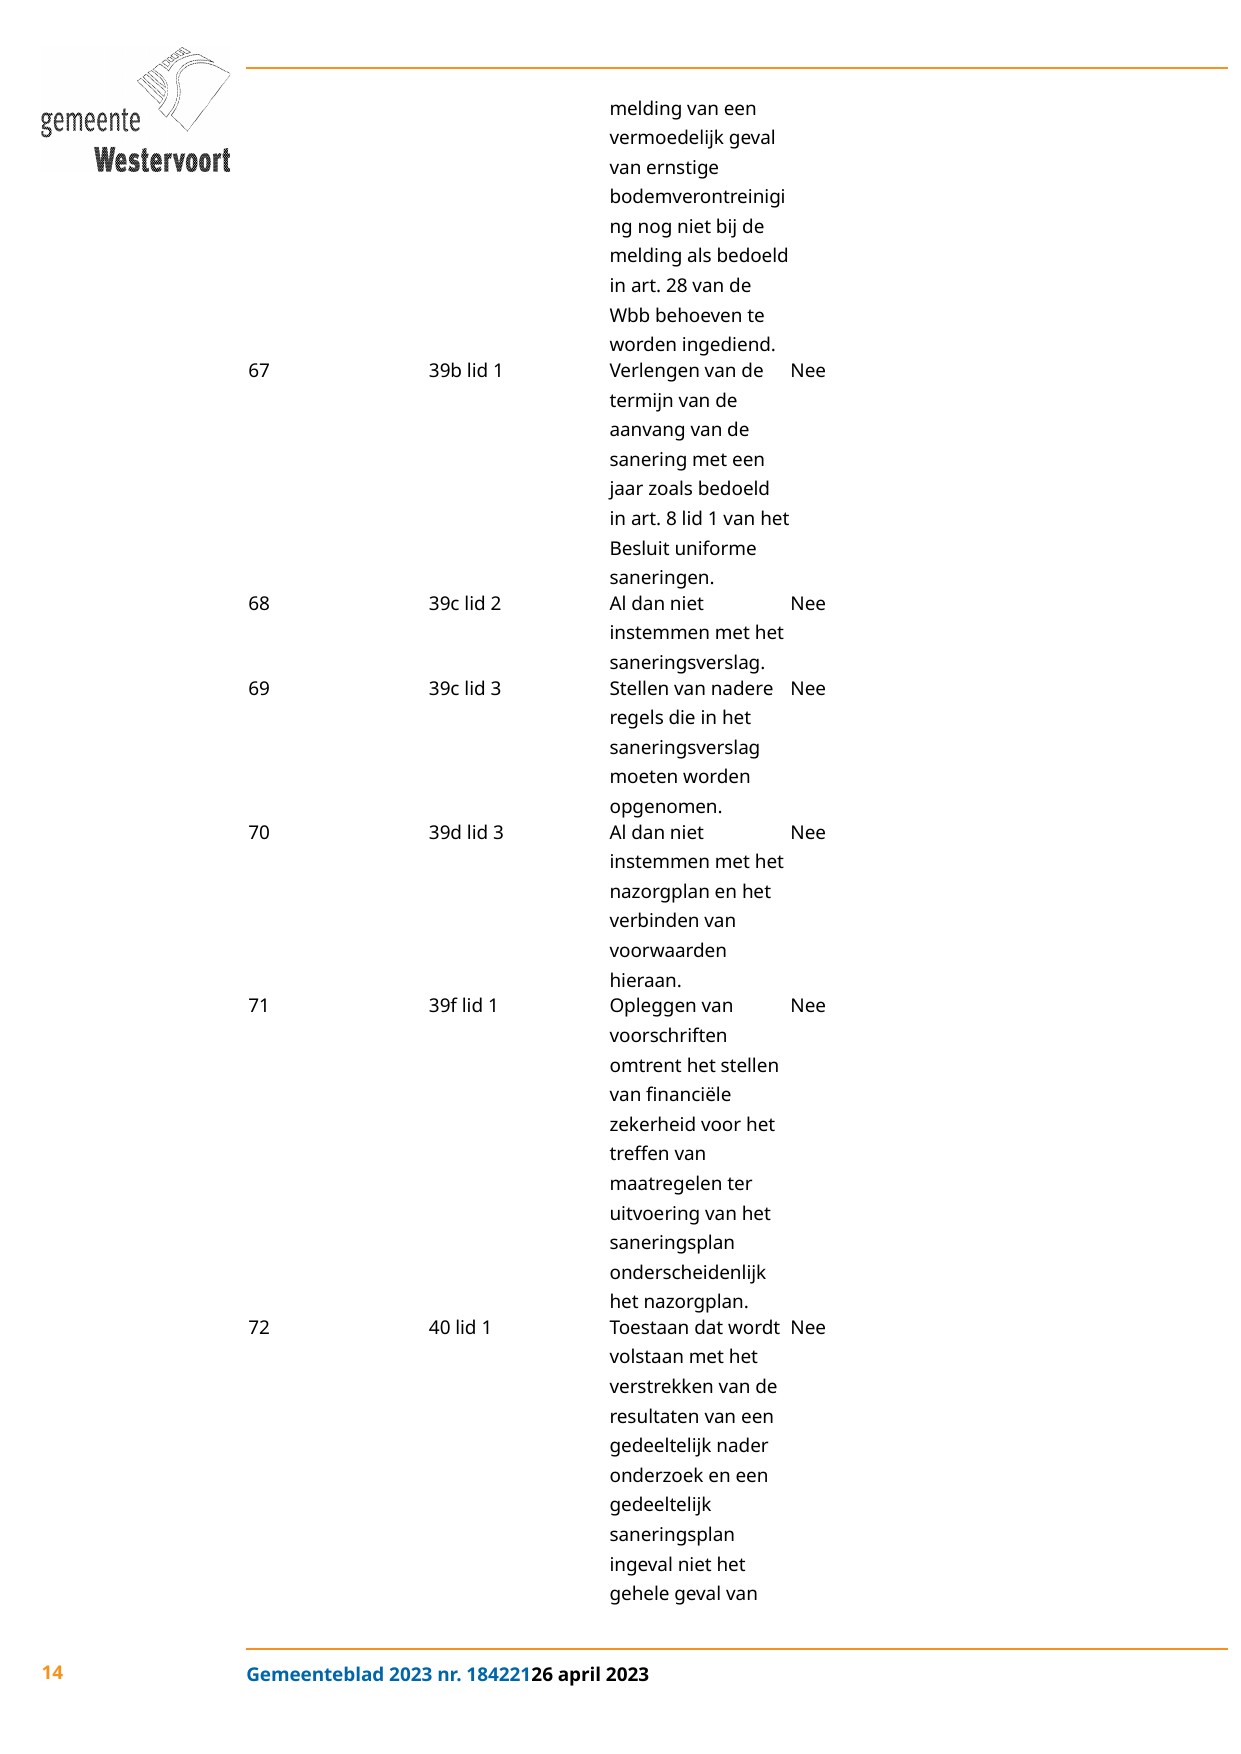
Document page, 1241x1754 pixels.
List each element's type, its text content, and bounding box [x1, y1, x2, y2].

table_cell 72 [248, 1314, 429, 1606]
table_cell Nee [790, 590, 971, 675]
table_cell 40 lid 1 [429, 1314, 609, 1606]
table_cell [971, 95, 1152, 357]
table_cell 67 [248, 357, 429, 590]
table_cell 71 [248, 993, 429, 1314]
table_cell Toestaan dat wordt volstaan met het verstrekken van de resultaten van een gedeeltelijk nader onderzoek en een gedeeltelijk saneringsplan ingeval niet het gehele geval van [609, 1314, 790, 1606]
picture [41, 47, 231, 172]
table_cell 39d lid 3 [429, 819, 609, 993]
table_cell Nee [790, 357, 971, 590]
table_cell Nee [790, 675, 971, 819]
table_cell Al dan niet instemmen met het saneringsverslag. [609, 590, 790, 675]
table_cell Verlengen van de termijn van de aanvang van de sanering met een jaar zoals bedoeld in art. 8 lid 1 van het Besluit uniforme saneringen. [609, 357, 790, 590]
table_cell [971, 590, 1152, 675]
table_cell 68 [248, 590, 429, 675]
table_cell [971, 675, 1152, 819]
table_cell Nee [790, 1314, 971, 1606]
table_cell [429, 95, 609, 357]
table_cell Al dan niet instemmen met het nazorgplan en het verbinden van voorwaarden hieraan. [609, 819, 790, 993]
table_cell 39c lid 2 [429, 590, 609, 675]
table_cell melding van een vermoedelijk geval van ernstige bodemverontreiniging nog niet bij de melding als bedoeld in art. 28 van de Wbb behoeven te worden ingediend. [609, 95, 790, 357]
table_cell [971, 819, 1152, 993]
table_cell [248, 95, 429, 357]
table_cell Nee [790, 819, 971, 993]
table_cell [971, 357, 1152, 590]
table_cell Opleggen van voorschriften omtrent het stellen van financiële zekerheid voor het treffen van maatregelen ter uitvoering van het saneringsplan onderscheidenlijk het nazorgplan. [609, 993, 790, 1314]
table_cell [971, 993, 1152, 1314]
table_cell Nee [790, 993, 971, 1314]
table_cell 70 [248, 819, 429, 993]
table_cell 39b lid 1 [429, 357, 609, 590]
table_cell Stellen van nadere regels die in het saneringsverslag moeten worden opgenomen. [609, 675, 790, 819]
table_cell 69 [248, 675, 429, 819]
table_cell [790, 95, 971, 357]
table_cell 39c lid 3 [429, 675, 609, 819]
table_cell [971, 1314, 1152, 1606]
table_cell 39f lid 1 [429, 993, 609, 1314]
